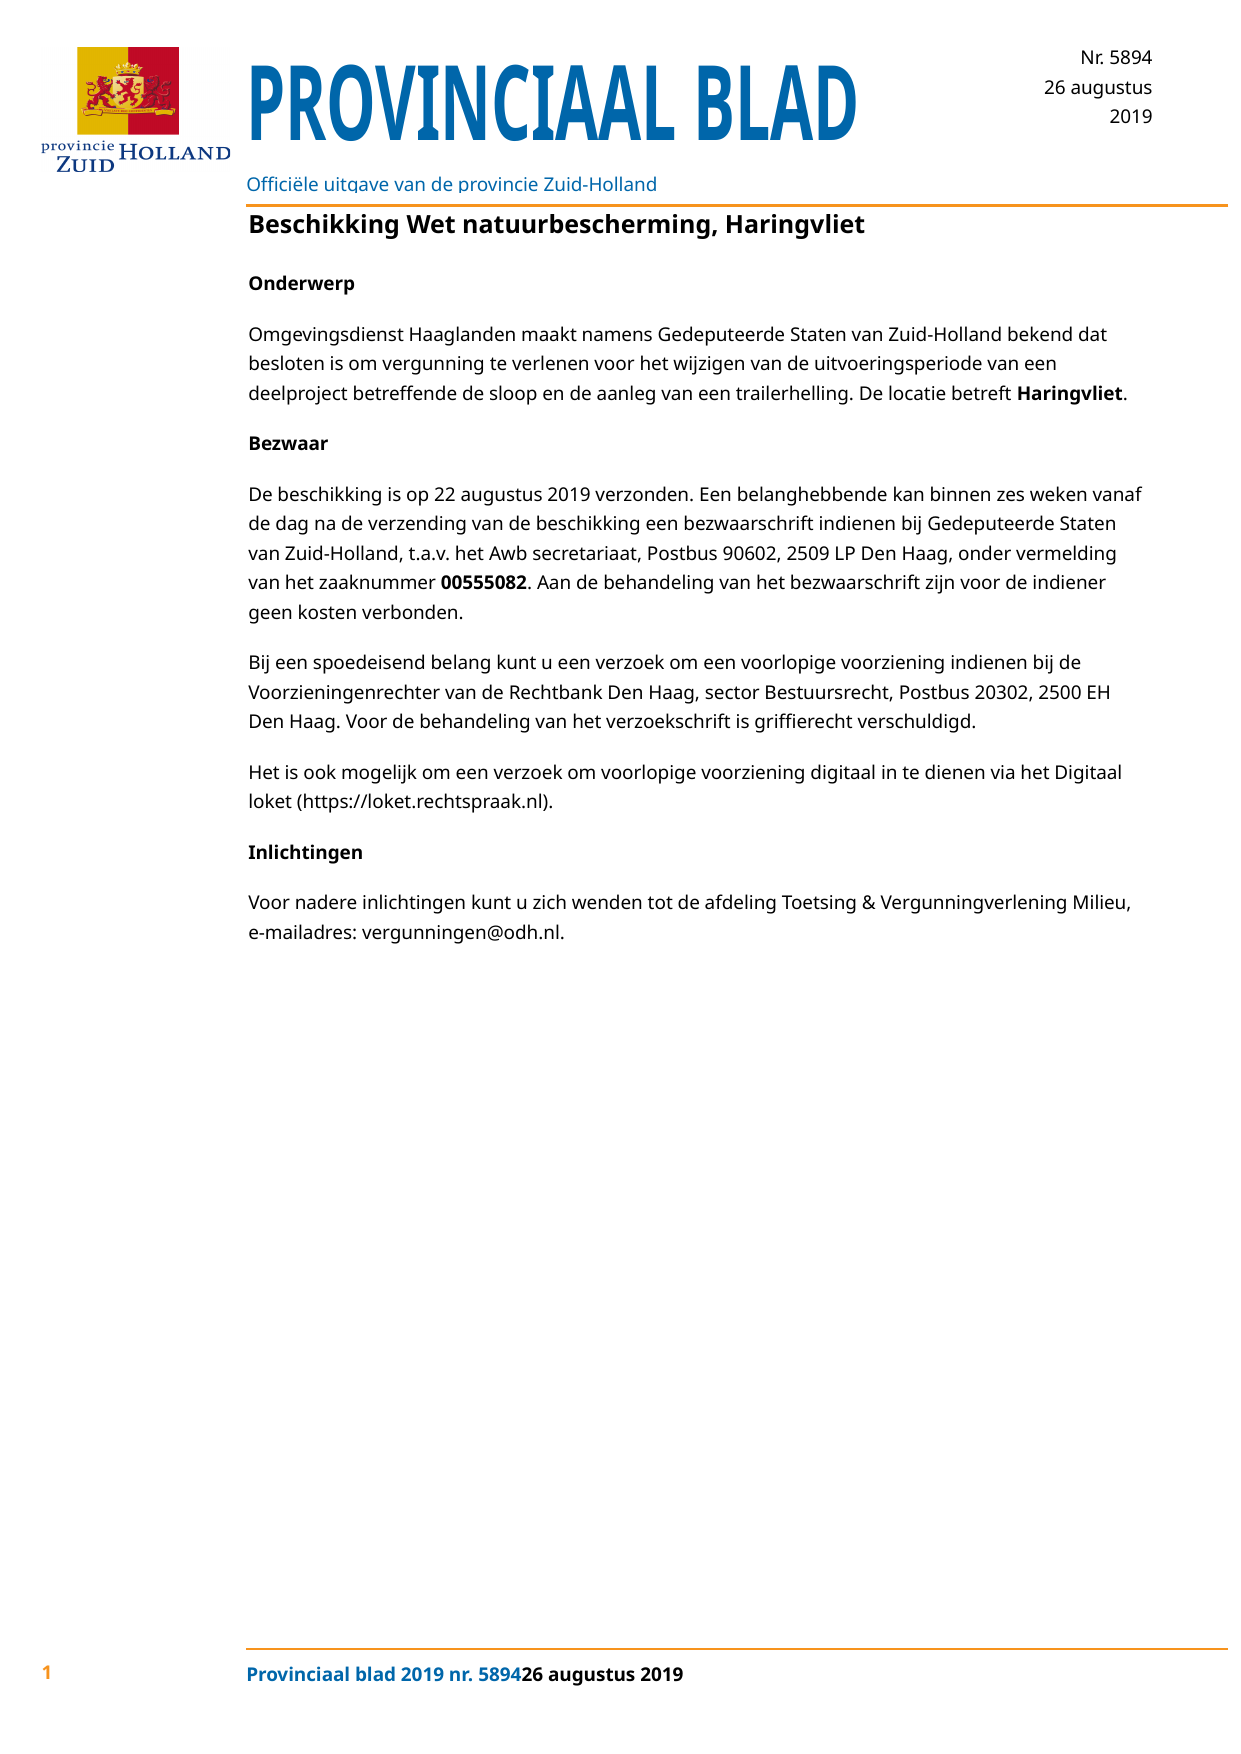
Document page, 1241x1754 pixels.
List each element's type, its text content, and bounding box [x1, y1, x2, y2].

text Het is ook mogelijk om een verzoek om voorlopige voorziening digitaal in te dienen via het Digitaal loket (https://loket.rechtspraak.nl). [248, 759, 1152, 814]
text Omgevingsdienst Haaglanden maakt namens Gedeputeerde Staten van Zuid-Holland bekend dat besloten is om vergunning te verlenen voor het wijzigen van de uitvoeringsperiode van een deelproject betreffende de sloop en de aanleg van een trailerhelling. De locatie betreft Haringvliet. [248, 321, 1152, 406]
text De beschikking is op 22 augustus 2019 verzonden. Een belanghebbende kan binnen zes weken vanaf de dag na de verzending van de beschikking een bezwaarschrift indienen bij Gedeputeerde Staten van Zuid-Holland, t.a.v. het Awb secretariaat, Postbus 90602, 2509 LP Den Haag, onder vermelding van het zaaknummer 00555082. Aan de behandeling van het bezwaarschrift zijn voor de indiener geen kosten verbonden. [248, 481, 1152, 625]
picture [41, 47, 231, 172]
text Beschikking Wet natuurbescherming, Haringvliet [248, 207, 1152, 241]
text Voor nadere inlichtingen kunt u zich wenden tot de afdeling Toetsing & Vergunningverlening Milieu, e-mailadres: vergunningen@odh.nl. [248, 889, 1152, 945]
text Inlichtingen [248, 839, 1152, 865]
text Onderwerp [248, 270, 1152, 296]
text Bezwaar [248, 430, 1152, 456]
text Bij een spoedeisend belang kunt u een verzoek om een voorlopige voorziening indienen bij de Voorzieningenrechter van de Rechtbank Den Haag, sector Bestuursrecht, Postbus 20302, 2500 EH Den Haag. Voor de behandeling van het verzoekschrift is griffierecht verschuldigd. [248, 649, 1152, 734]
